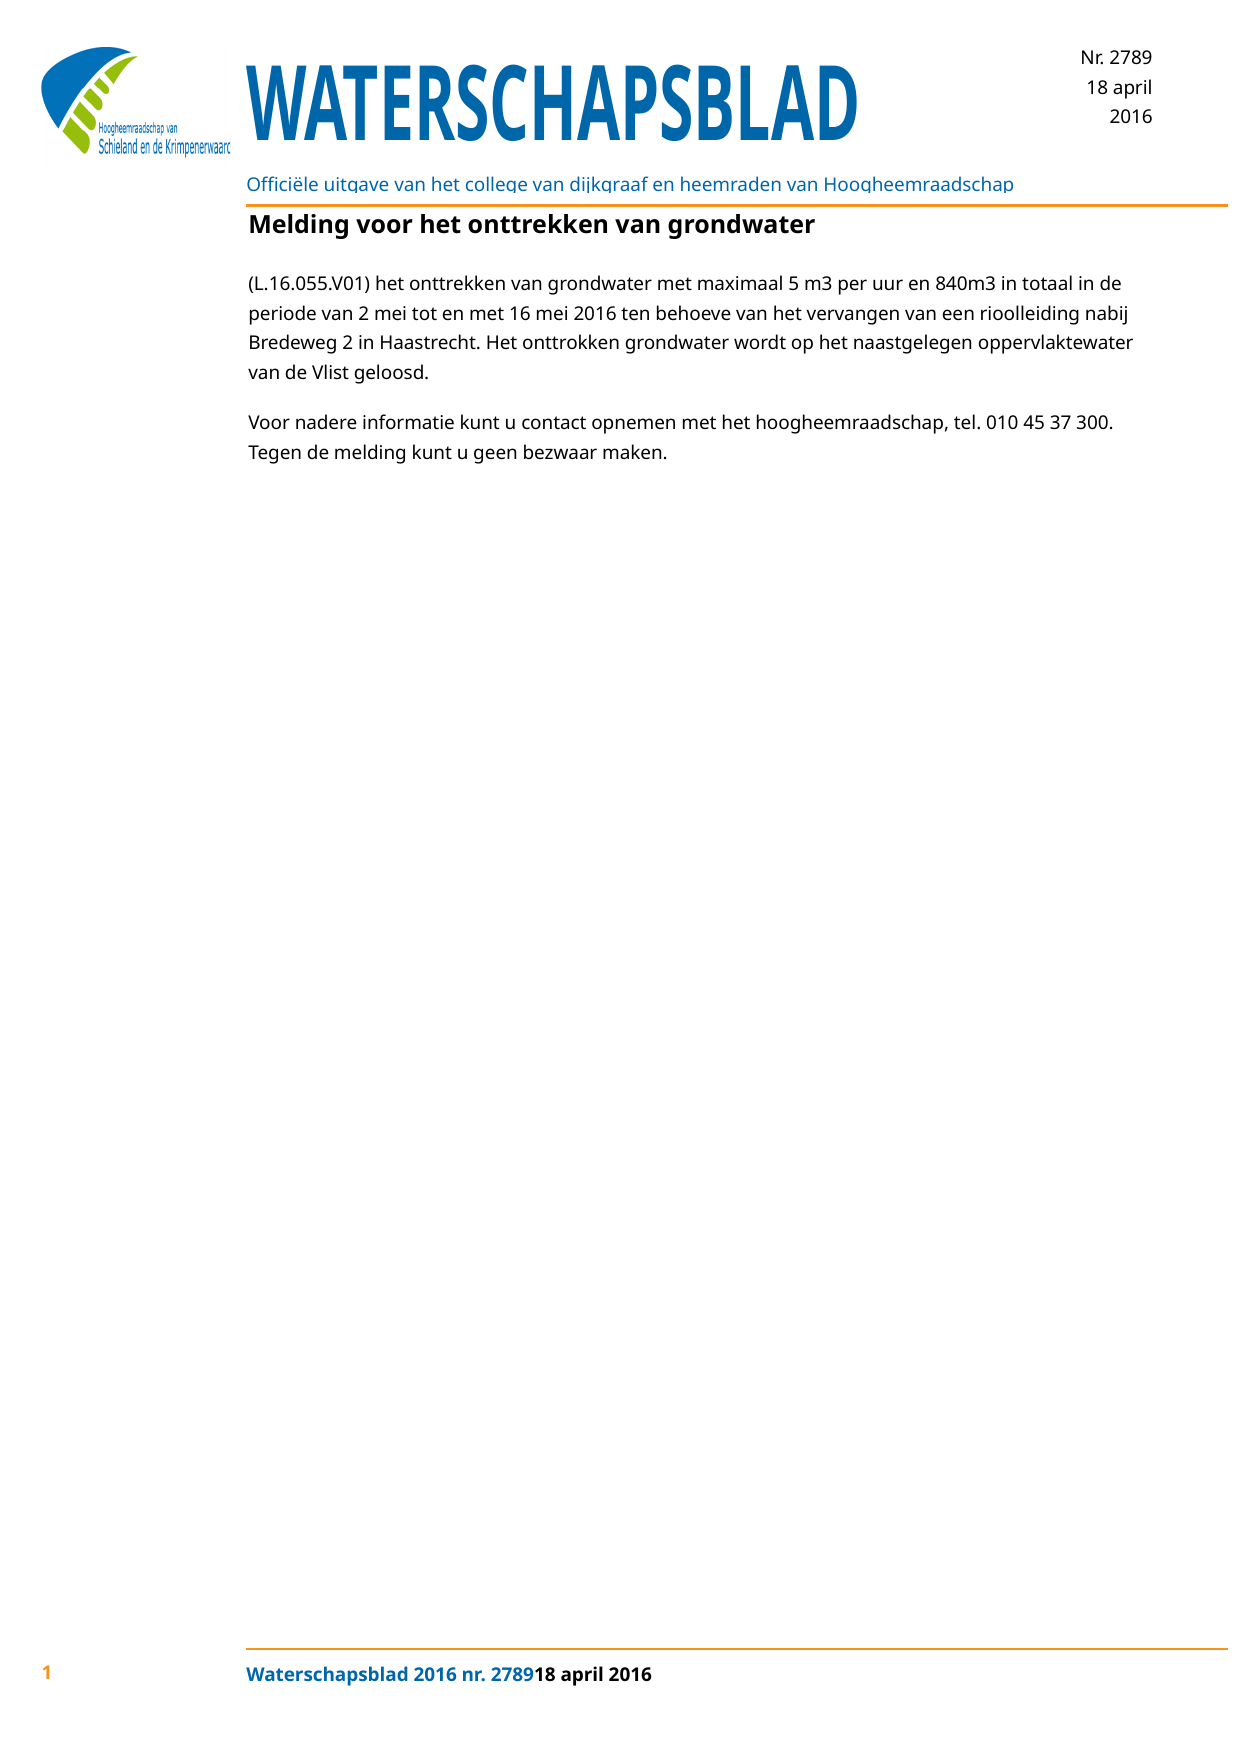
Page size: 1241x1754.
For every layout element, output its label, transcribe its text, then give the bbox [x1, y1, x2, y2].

picture [41, 47, 231, 172]
text Voor nadere informatie kunt u contact opnemen met het hoogheemraadschap, tel. 010 45 37 300. Tegen de melding kunt u geen bezwaar maken. [248, 409, 1152, 465]
text Melding voor het onttrekken van grondwater [248, 207, 1152, 241]
text (L.16.055.V01) het onttrekken van grondwater met maximaal 5 m3 per uur en 840m3 in totaal in de periode van 2 mei tot en met 16 mei 2016 ten behoeve van het vervangen van een rioolleiding nabij Bredeweg 2 in Haastrecht. Het onttrokken grondwater wordt op het naastgelegen oppervlaktewater van de Vlist geloosd. [248, 270, 1152, 385]
